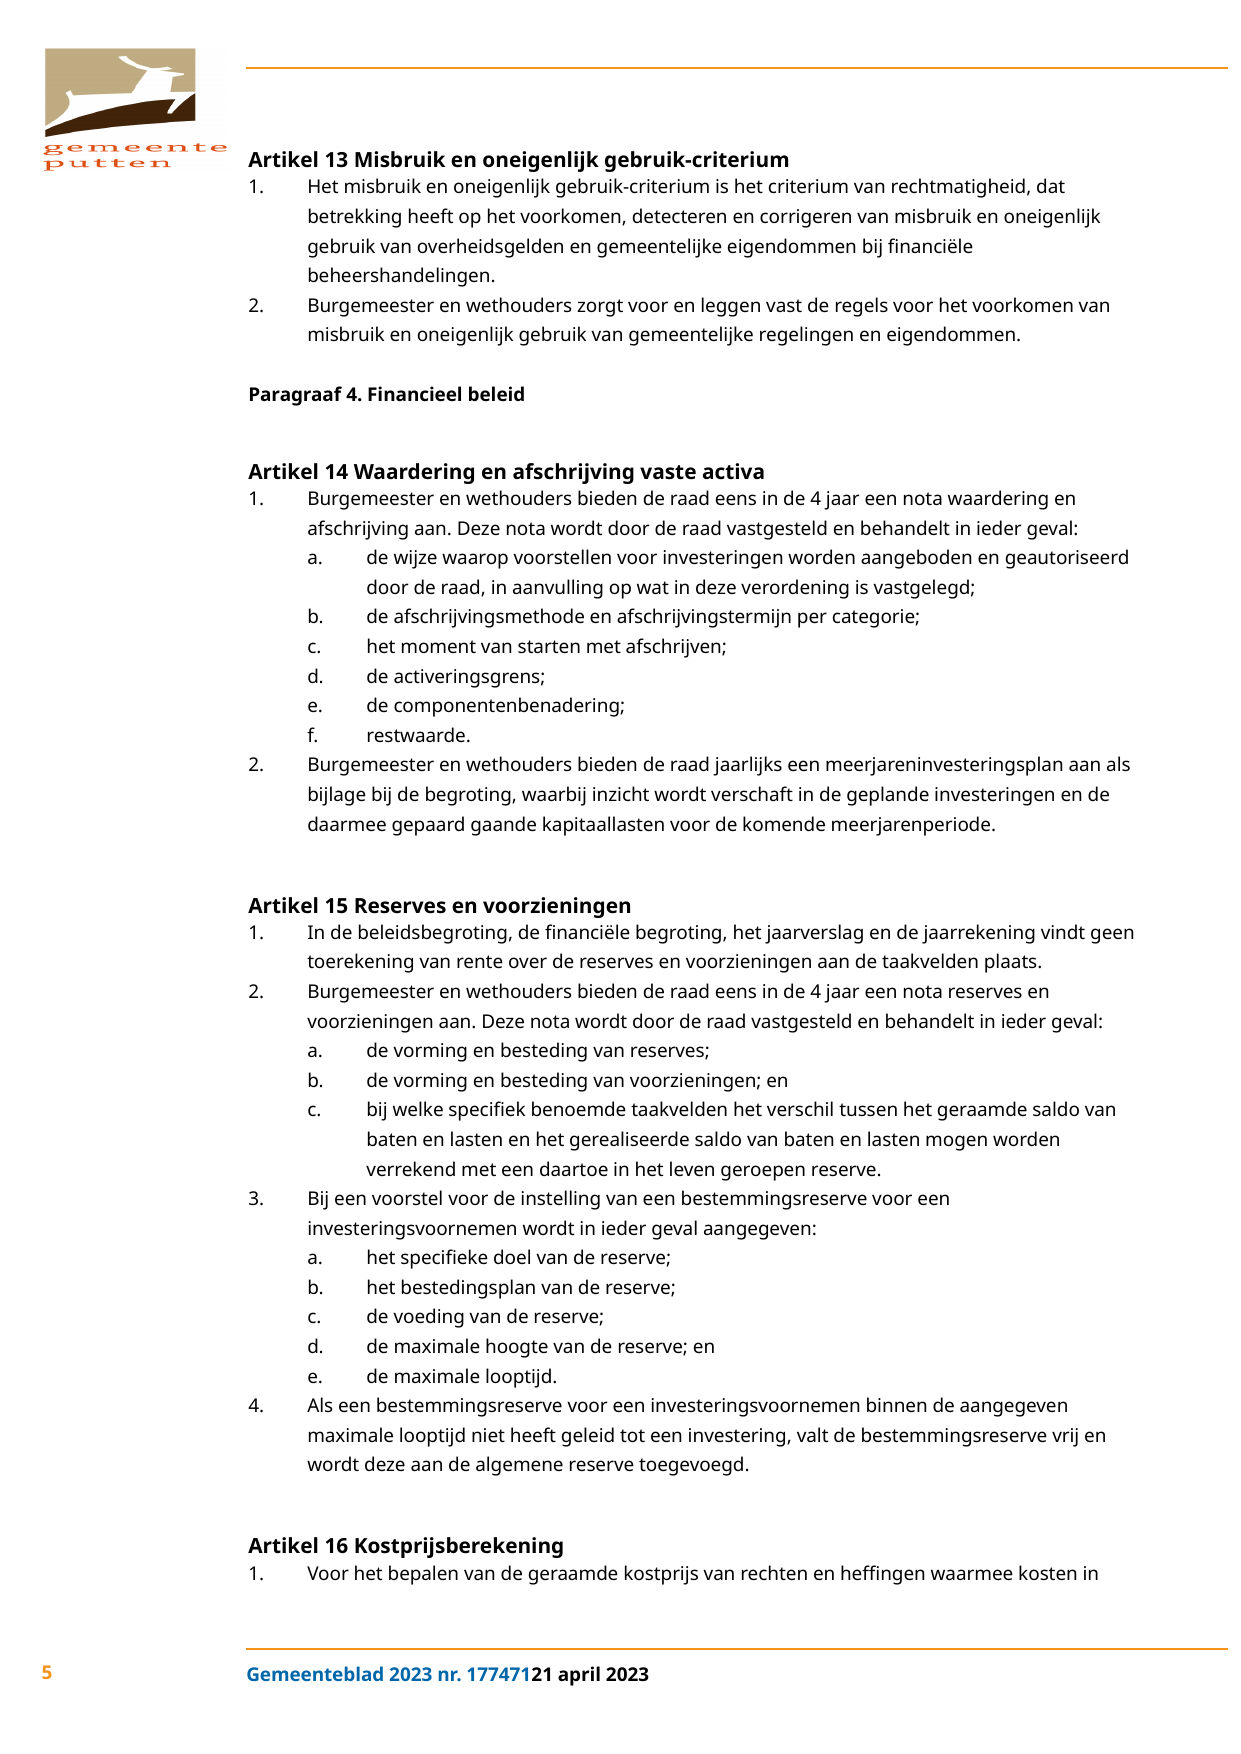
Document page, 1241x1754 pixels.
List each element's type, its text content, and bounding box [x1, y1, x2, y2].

list In de beleidsbegroting, de financiële begroting, het jaarverslag en de jaarrekening vindt geen toerekening van rente over de reserves en voorzieningen aan de taakvelden plaats. [248, 919, 1152, 974]
list het moment van starten met afschrijven; [307, 633, 1152, 659]
list restwaarde. [307, 722, 1152, 748]
list het specifieke doel van de reserve; [307, 1244, 1152, 1270]
list Voor het bepalen van de geraamde kostprijs van rechten en heffingen waarmee kosten in [248, 1560, 1152, 1586]
text Paragraaf 4. Financieel beleid [248, 381, 1152, 406]
list Burgemeester en wethouders bieden de raad eens in de 4 jaar een nota waardering en afschrijving aan. Deze nota wordt door de raad vastgesteld en behandelt in ieder geval: [248, 485, 1152, 541]
list Burgemeester en wethouders bieden de raad jaarlijks een meerjareninvesteringsplan aan als bijlage bij de begroting, waarbij inzicht wordt verschaft in de geplande investeringen en de daarmee gepaard gaande kapitaallasten voor de komende meerjarenperiode. [248, 752, 1152, 836]
list het bestedingsplan van de reserve; [307, 1274, 1152, 1300]
list de vorming en besteding van voorzieningen; en [307, 1067, 1152, 1093]
list de activeringsgrens; [307, 663, 1152, 688]
list Burgemeester en wethouders zorgt voor en leggen vast de regels voor het voorkomen van misbruik en oneigenlijk gebruik van gemeentelijke regelingen en eigendommen. [248, 292, 1152, 347]
list de maximale looptijd. [307, 1363, 1152, 1389]
list de maximale hoogte van de reserve; en [307, 1333, 1152, 1359]
text Artikel 13 Misbruik en oneigenlijk gebruik-criterium [248, 145, 1152, 174]
list bij welke specifiek benoemde taakvelden het verschil tussen het geraamde saldo van baten en lasten en het gerealiseerde saldo van baten en lasten mogen worden verrekend met een daartoe in het leven geroepen reserve. [307, 1097, 1152, 1182]
list Het misbruik en oneigenlijk gebruik-criterium is het criterium van rechtmatigheid, dat betrekking heeft op het voorkomen, detecteren en corrigeren van misbruik en oneigenlijk gebruik van overheidsgelden en gemeentelijke eigendommen bij financiële beheershandelingen. [248, 174, 1152, 288]
list de vorming en besteding van reserves; [307, 1037, 1152, 1063]
text Artikel 15 Reserves en voorzieningen [248, 891, 1152, 919]
list de wijze waarop voorstellen voor investeringen worden aangeboden en geautoriseerd door de raad, in aanvulling op wat in deze verordening is vastgelegd; [307, 544, 1152, 600]
list de afschrijvingsmethode en afschrijvingstermijn per categorie; [307, 604, 1152, 629]
text Artikel 16 Kostprijsberekening [248, 1532, 1152, 1560]
list Burgemeester en wethouders bieden de raad eens in de 4 jaar een nota reserves en voorzieningen aan. Deze nota wordt door de raad vastgesteld en behandelt in ieder geval: [248, 978, 1152, 1034]
picture [41, 47, 231, 172]
list Bij een voorstel voor de instelling van een bestemmingsreserve voor een investeringsvoornemen wordt in ieder geval aangegeven: [248, 1185, 1152, 1241]
list Als een bestemmingsreserve voor een investeringsvoornemen binnen de aangegeven maximale looptijd niet heeft geleid tot een investering, valt de bestemmingsreserve vrij en wordt deze aan de algemene reserve toegevoegd. [248, 1392, 1152, 1477]
text Artikel 14 Waardering en afschrijving vaste activa [248, 457, 1152, 485]
list de voeding van de reserve; [307, 1304, 1152, 1329]
list de componentenbenadering; [307, 692, 1152, 718]
